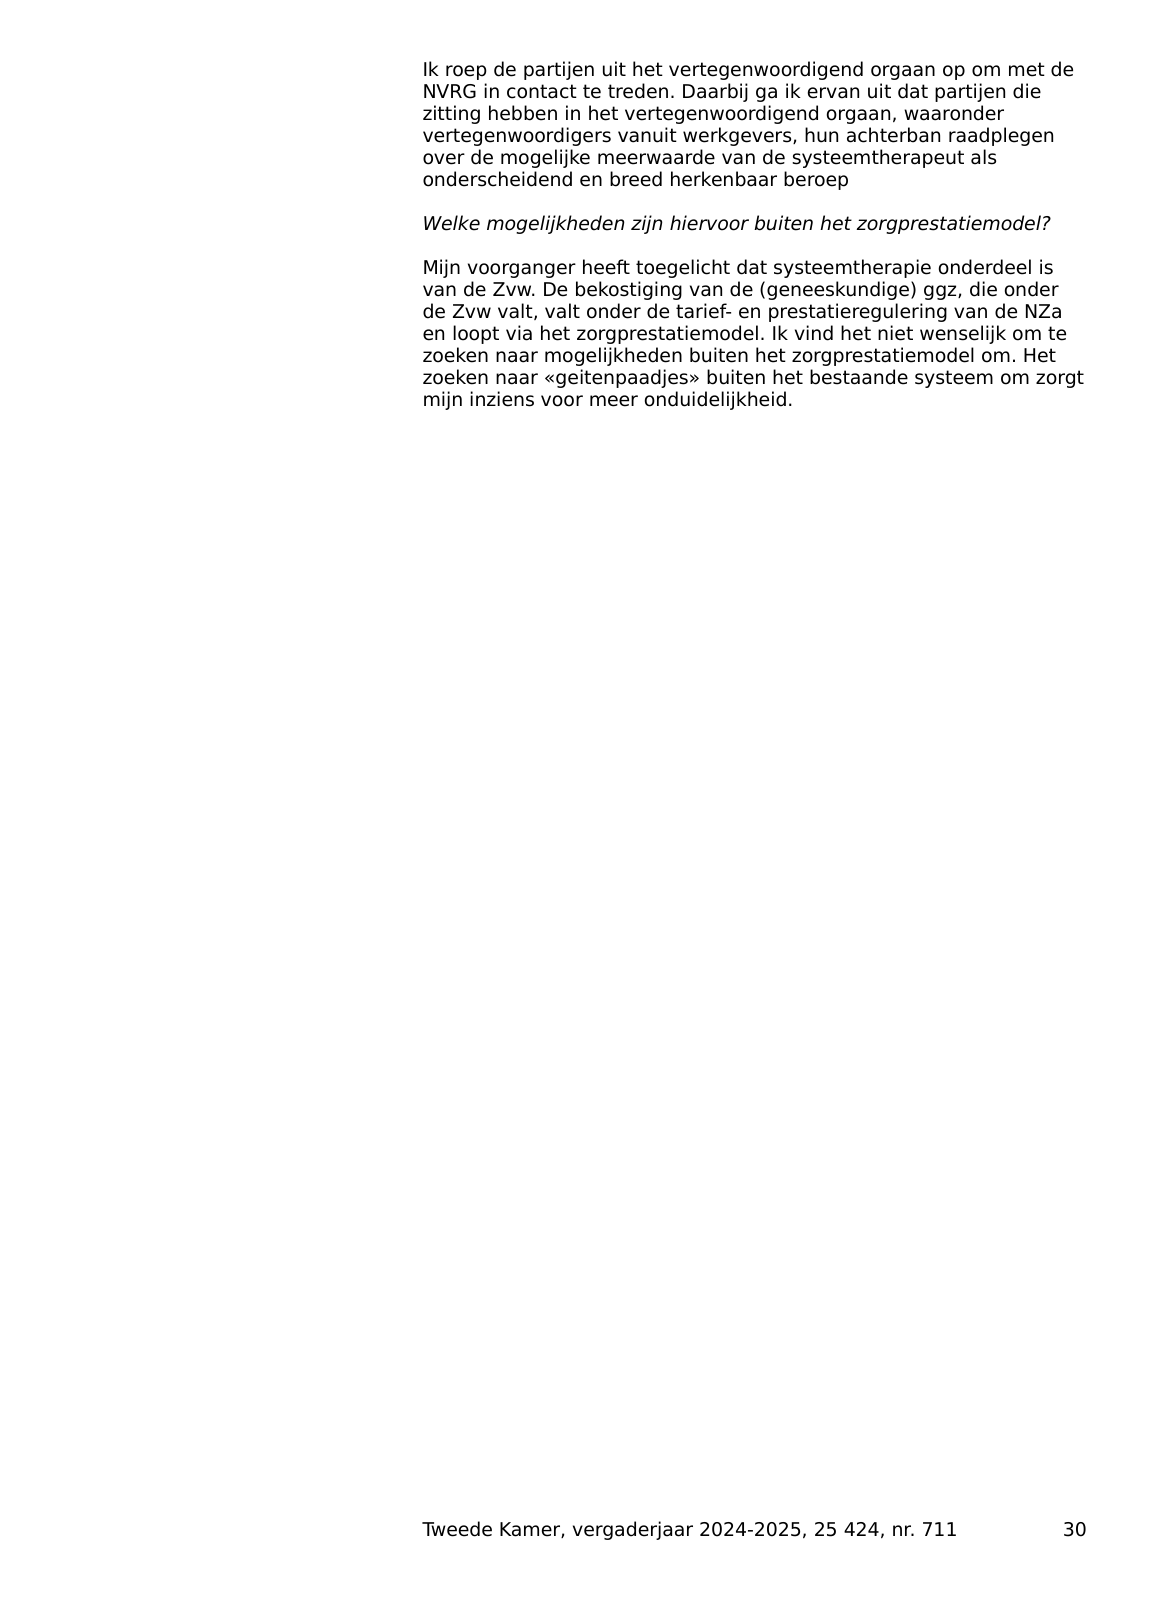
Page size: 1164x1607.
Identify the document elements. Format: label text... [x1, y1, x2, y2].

text Mijn voorganger heeft toegelicht dat systeemtherapie onderdeel is van de Zvw. De bekostiging van de (geneeskundige) ggz, die onder de Zvw valt, valt onder de tarief- en prestatieregulering van de NZa en loopt via het zorgprestatiemodel. Ik vind het niet wenselijk om te zoeken naar mogelijkheden buiten het zorgprestatiemodel om. Het zoeken naar «geitenpaadjes» buiten het bestaande systeem om zorgt mijn inziens voor meer onduidelijkheid. [422, 257, 1087, 411]
text Welke mogelijkheden zijn hiervoor buiten het zorgprestatiemodel? [422, 213, 1087, 235]
text Ik roep de partijen uit het vertegenwoordigend orgaan op om met de NVRG in contact te treden. Daarbij ga ik ervan uit dat partijen die zitting hebben in het vertegenwoordigend orgaan, waaronder vertegenwoordigers vanuit werkgevers, hun achterban raadplegen over de mogelijke meerwaarde van de systeemtherapeut als onderscheidend en breed herkenbaar beroep [422, 59, 1087, 191]
